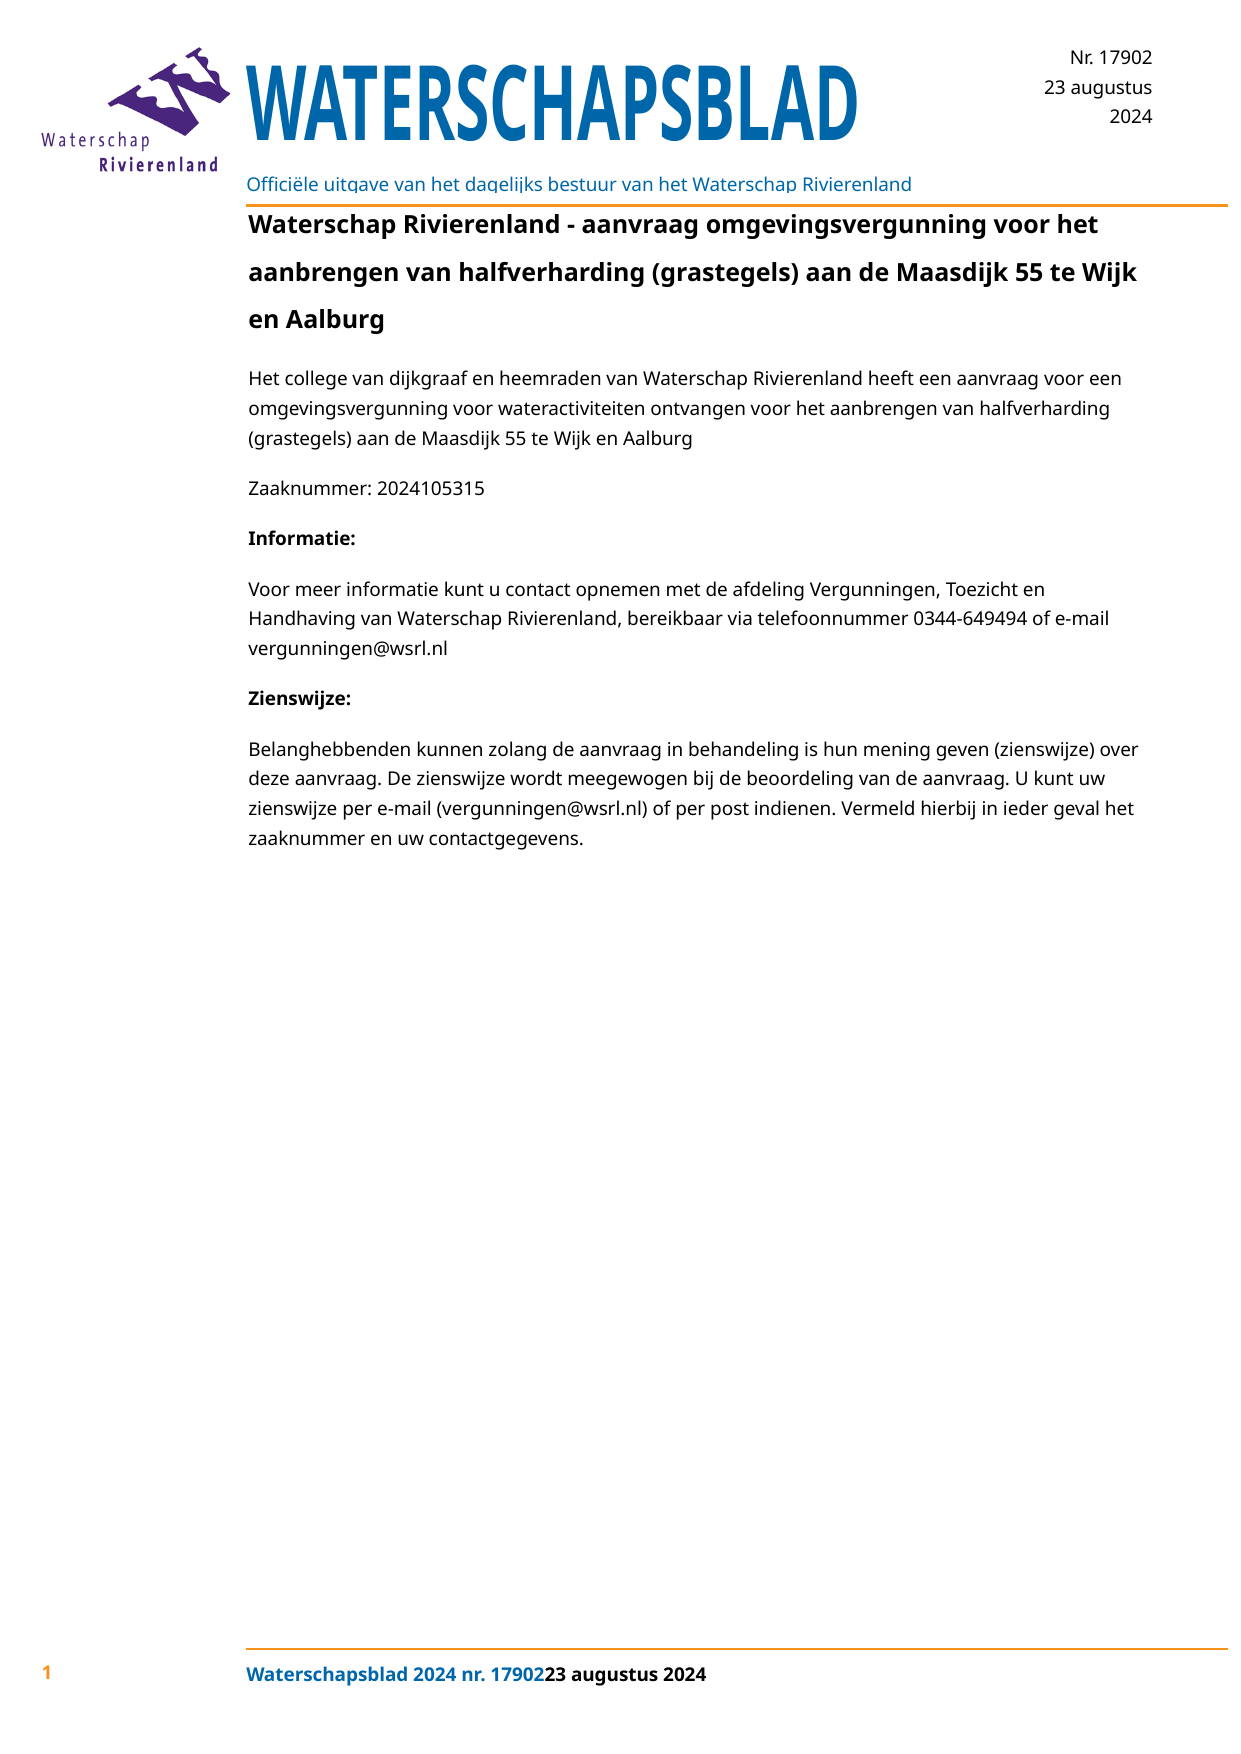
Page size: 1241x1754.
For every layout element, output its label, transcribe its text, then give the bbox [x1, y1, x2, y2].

text Zaaknummer: 2024105315 [248, 475, 1152, 501]
picture [41, 47, 231, 172]
text Waterschap Rivierenland - aanvraag omgevingsvergunning voor het aanbrengen van halfverharding (grastegels) aan de Maasdijk 55 te Wijk en Aalburg [248, 207, 1152, 336]
text Het college van dijkgraaf en heemraden van Waterschap Rivierenland heeft een aanvraag voor een omgevingsvergunning voor wateractiviteiten ontvangen voor het aanbrengen van halfverharding (grastegels) aan de Maasdijk 55 te Wijk en Aalburg [248, 366, 1152, 450]
text Voor meer informatie kunt u contact opnemen met de afdeling Vergunningen, Toezicht en Handhaving van Waterschap Rivierenland, bereikbaar via telefoonnummer 0344-649494 of e-mail vergunningen@wsrl.nl [248, 576, 1152, 661]
text Belanghebbenden kunnen zolang de aanvraag in behandeling is hun mening geven (zienswijze) over deze aanvraag. De zienswijze wordt meegewogen bij de beoordeling van de aanvraag. U kunt uw zienswijze per e-mail (vergunningen@wsrl.nl) of per post indienen. Vermeld hierbij in ieder geval het zaaknummer en uw contactgegevens. [248, 736, 1152, 850]
text Informatie: [248, 526, 1152, 551]
text Zienswijze: [248, 686, 1152, 711]
